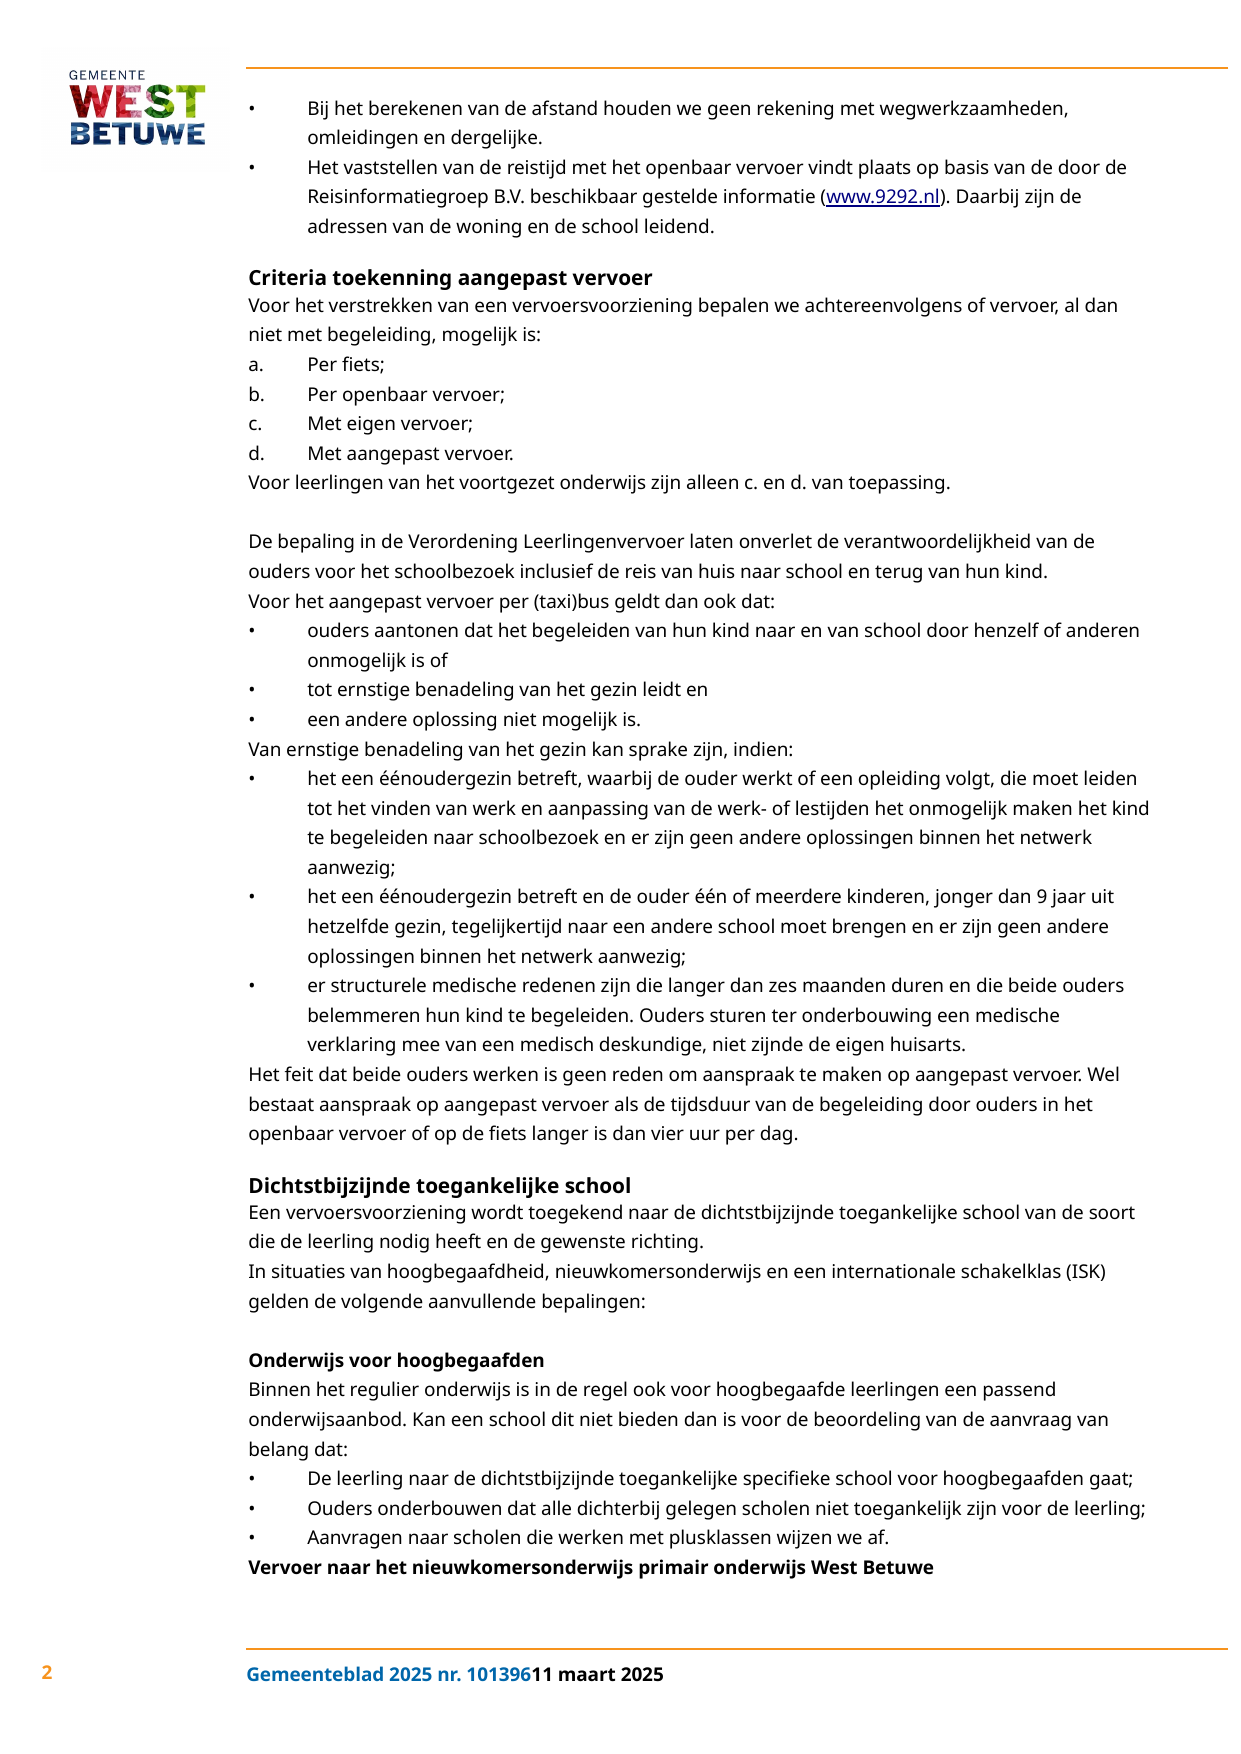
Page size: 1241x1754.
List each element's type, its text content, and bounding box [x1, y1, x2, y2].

list Het vaststellen van de reistijd met het openbaar vervoer vindt plaats op basis van de door de Reisinformatiegroep B.V. beschikbaar gestelde informatie (www.9292.nl). Daarbij zijn de adressen van de woning en de school leidend. [248, 154, 1152, 239]
list Per openbaar vervoer; [248, 381, 1152, 406]
text Het feit dat beide ouders werken is geen reden om aanspraak te maken op aangepast vervoer. Wel bestaat aanspraak op aangepast vervoer als de tijdsduur van de begeleiding door ouders in het openbaar vervoer of op de fiets langer is dan vier uur per dag. [248, 1061, 1152, 1146]
text Binnen het regulier onderwijs is in de regel ook voor hoogbegaafde leerlingen een passend onderwijsaanbod. Kan een school dit niet bieden dan is voor de beoordeling van de aanvraag van belang dat: [248, 1377, 1152, 1462]
text Van ernstige benadeling van het gezin kan sprake zijn, indien: [248, 736, 1152, 761]
list het een éénoudergezin betreft, waarbij de ouder werkt of een opleiding volgt, die moet leiden tot het vinden van werk en aanpassing van de werk- of lestijden het onmogelijk maken het kind te begeleiden naar schoolbezoek en er zijn geen andere oplossingen binnen het netwerk aanwezig; [248, 765, 1152, 880]
list een andere oplossing niet mogelijk is. [248, 706, 1152, 732]
list tot ernstige benadeling van het gezin leidt en [248, 677, 1152, 702]
list Met eigen vervoer; [248, 410, 1152, 436]
picture [41, 47, 231, 172]
text De bepaling in de Verordening Leerlingenvervoer laten onverlet de verantwoordelijkheid van de ouders voor het schoolbezoek inclusief de reis van huis naar school en terug van hun kind. [248, 529, 1152, 584]
text In situaties van hoogbegaafdheid, nieuwkomersonderwijs en een internationale schakelklas (ISK) gelden de volgende aanvullende bepalingen: [248, 1258, 1152, 1314]
text Criteria toekenning aangepast vervoer [248, 263, 1152, 292]
list het een éénoudergezin betreft en de ouder één of meerdere kinderen, jonger dan 9 jaar uit hetzelfde gezin, tegelijkertijd naar een andere school moet brengen en er zijn geen andere oplossingen binnen het netwerk aanwezig; [248, 884, 1152, 968]
text Voor leerlingen van het voortgezet onderwijs zijn alleen c. en d. van toepassing. [248, 469, 1152, 495]
text Een vervoersvoorziening wordt toegekend naar de dichtstbijzijnde toegankelijke school van de soort die de leerling nodig heeft en de gewenste richting. [248, 1199, 1152, 1254]
list ouders aantonen dat het begeleiden van hun kind naar en van school door henzelf of anderen onmogelijk is of [248, 617, 1152, 673]
text Onderwijs voor hoogbegaafden [248, 1347, 1152, 1373]
text Vervoer naar het nieuwkomersonderwijs primair onderwijs West Betuwe [248, 1554, 1152, 1580]
list Bij het berekenen van de afstand houden we geen rekening met wegwerkzaamheden, omleidingen en dergelijke. [248, 95, 1152, 150]
list Met aangepast vervoer. [248, 440, 1152, 466]
text Dichtstbijzijnde toegankelijke school [248, 1171, 1152, 1199]
list Per fiets; [248, 351, 1152, 377]
list Ouders onderbouwen dat alle dichterbij gelegen scholen niet toegankelijk zijn voor de leerling; [248, 1495, 1152, 1521]
list er structurele medische redenen zijn die langer dan zes maanden duren en die beide ouders belemmeren hun kind te begeleiden. Ouders sturen ter onderbouwing een medische verklaring mee van een medisch deskundige, niet zijnde de eigen huisarts. [248, 972, 1152, 1057]
list De leerling naar de dichtstbijzijnde toegankelijke specifieke school voor hoogbegaafden gaat; [248, 1465, 1152, 1491]
text Voor het aangepast vervoer per (taxi)bus geldt dan ook dat: [248, 588, 1152, 613]
text Voor het verstrekken van een vervoersvoorziening bepalen we achtereenvolgens of vervoer, al dan niet met begeleiding, mogelijk is: [248, 292, 1152, 347]
list Aanvragen naar scholen die werken met plusklassen wijzen we af. [248, 1524, 1152, 1550]
